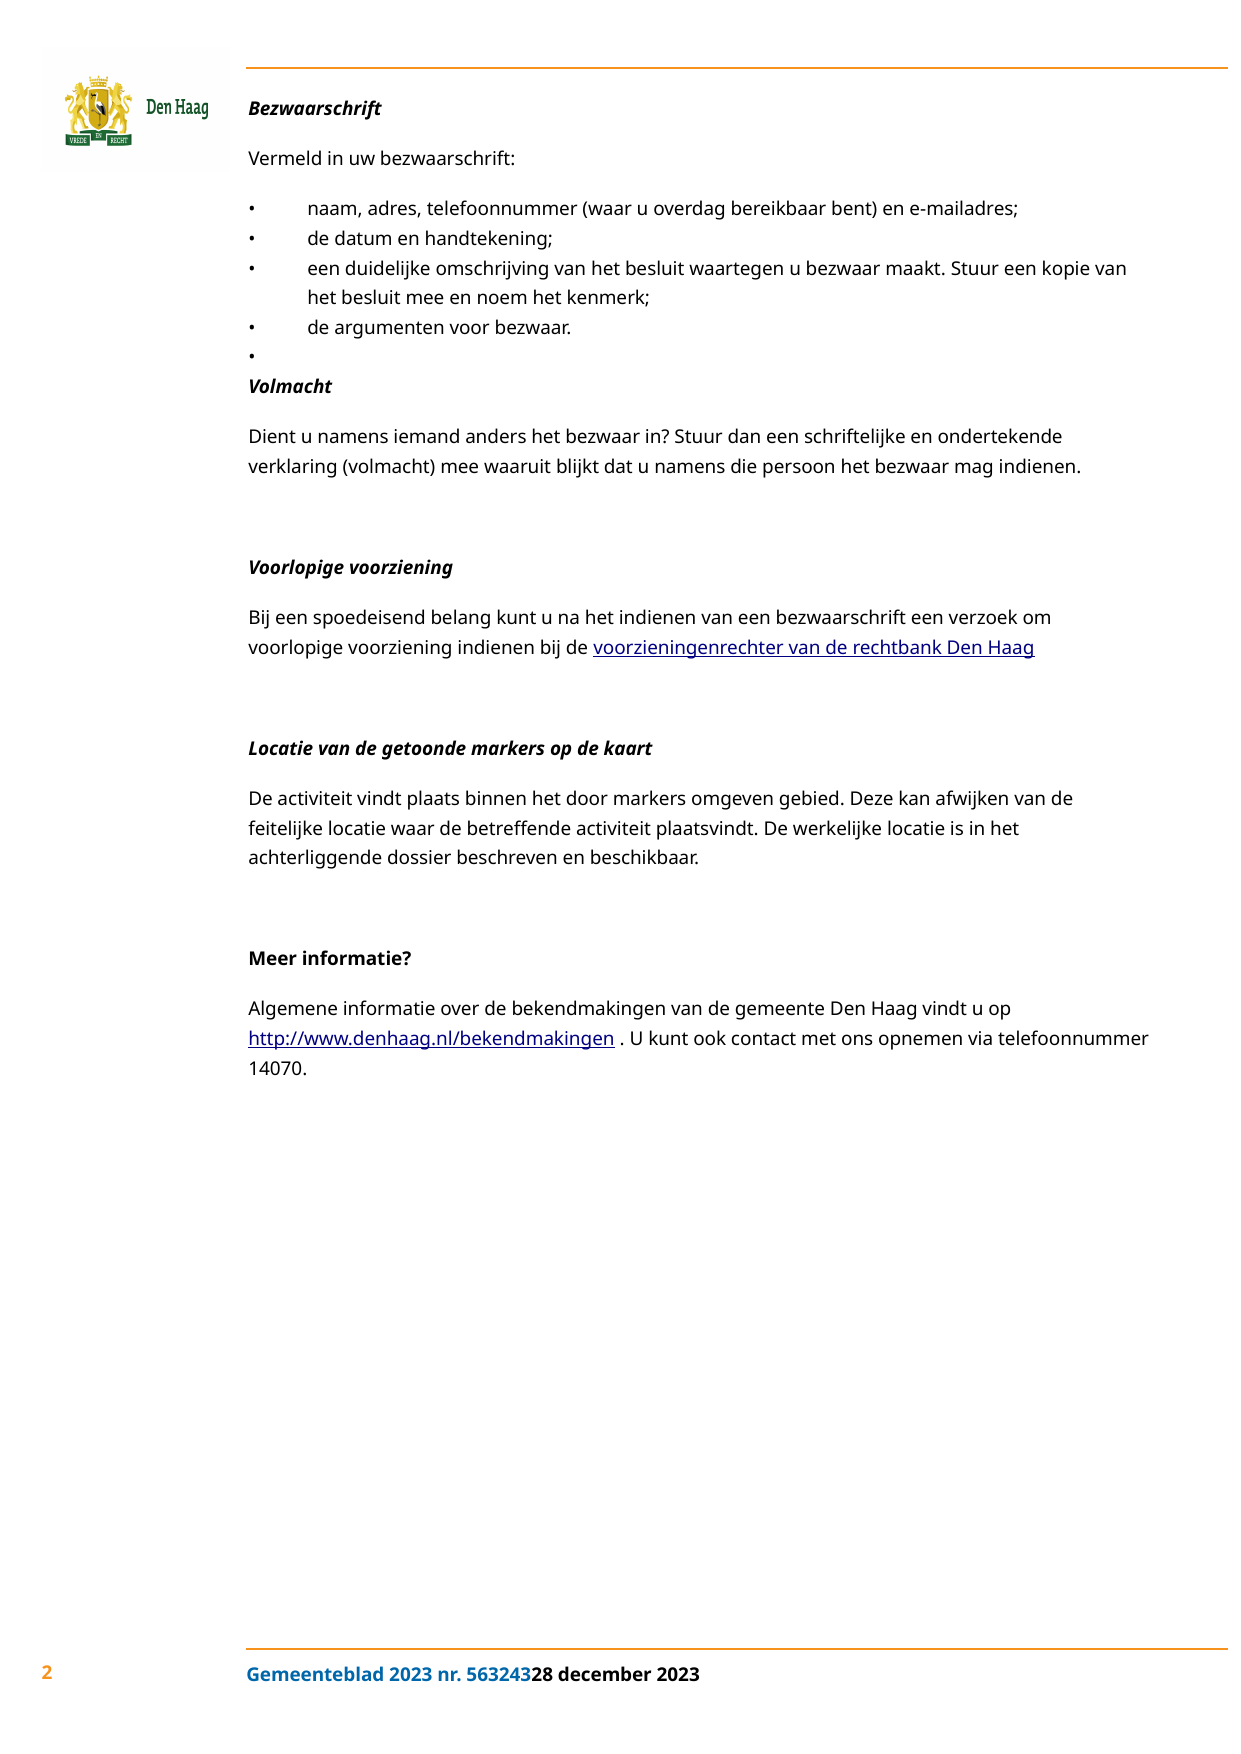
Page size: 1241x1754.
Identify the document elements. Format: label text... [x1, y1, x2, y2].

text Meer informatie? [248, 945, 1152, 971]
text Algemene informatie over de bekendmakingen van de gemeente Den Haag vindt u op http://www.denhaag.nl/bekendmakingen . U kunt ook contact met ons opnemen via telefoonnummer 14070. [248, 996, 1152, 1081]
text Bezwaarschrift [248, 95, 1152, 121]
list de datum en handtekening; [248, 225, 1152, 251]
text Vermeld in uw bezwaarschrift: [248, 145, 1152, 171]
list de argumenten voor bezwaar. [248, 314, 1152, 340]
list naam, adres, telefoonnummer (waar u overdag bereikbaar bent) en e-mailadres; [248, 196, 1152, 221]
text Voorlopige voorziening [248, 554, 1152, 580]
list een duidelijke omschrijving van het besluit waartegen u bezwaar maakt. Stuur een kopie van het besluit mee en noem het kenmerk; [248, 255, 1152, 310]
text Dient u namens iemand anders het bezwaar in? Stuur dan een schriftelijke en ondertekende verklaring (volmacht) mee waaruit blijkt dat u namens die persoon het bezwaar mag indienen. [248, 423, 1152, 479]
picture [41, 47, 231, 172]
text Locatie van de getoonde markers op de kaart [248, 735, 1152, 761]
text Bij een spoedeisend belang kunt u na het indienen van een bezwaarschrift een verzoek om voorlopige voorziening indienen bij de voorzieningenrechter van de rechtbank Den Haag [248, 604, 1152, 660]
text Volmacht [248, 373, 1152, 399]
text De activiteit vindt plaats binnen het door markers omgeven gebied. Deze kan afwijken van de feitelijke locatie waar de betreffende activiteit plaatsvindt. De werkelijke locatie is in het achterliggende dossier beschreven en beschikbaar. [248, 785, 1152, 870]
